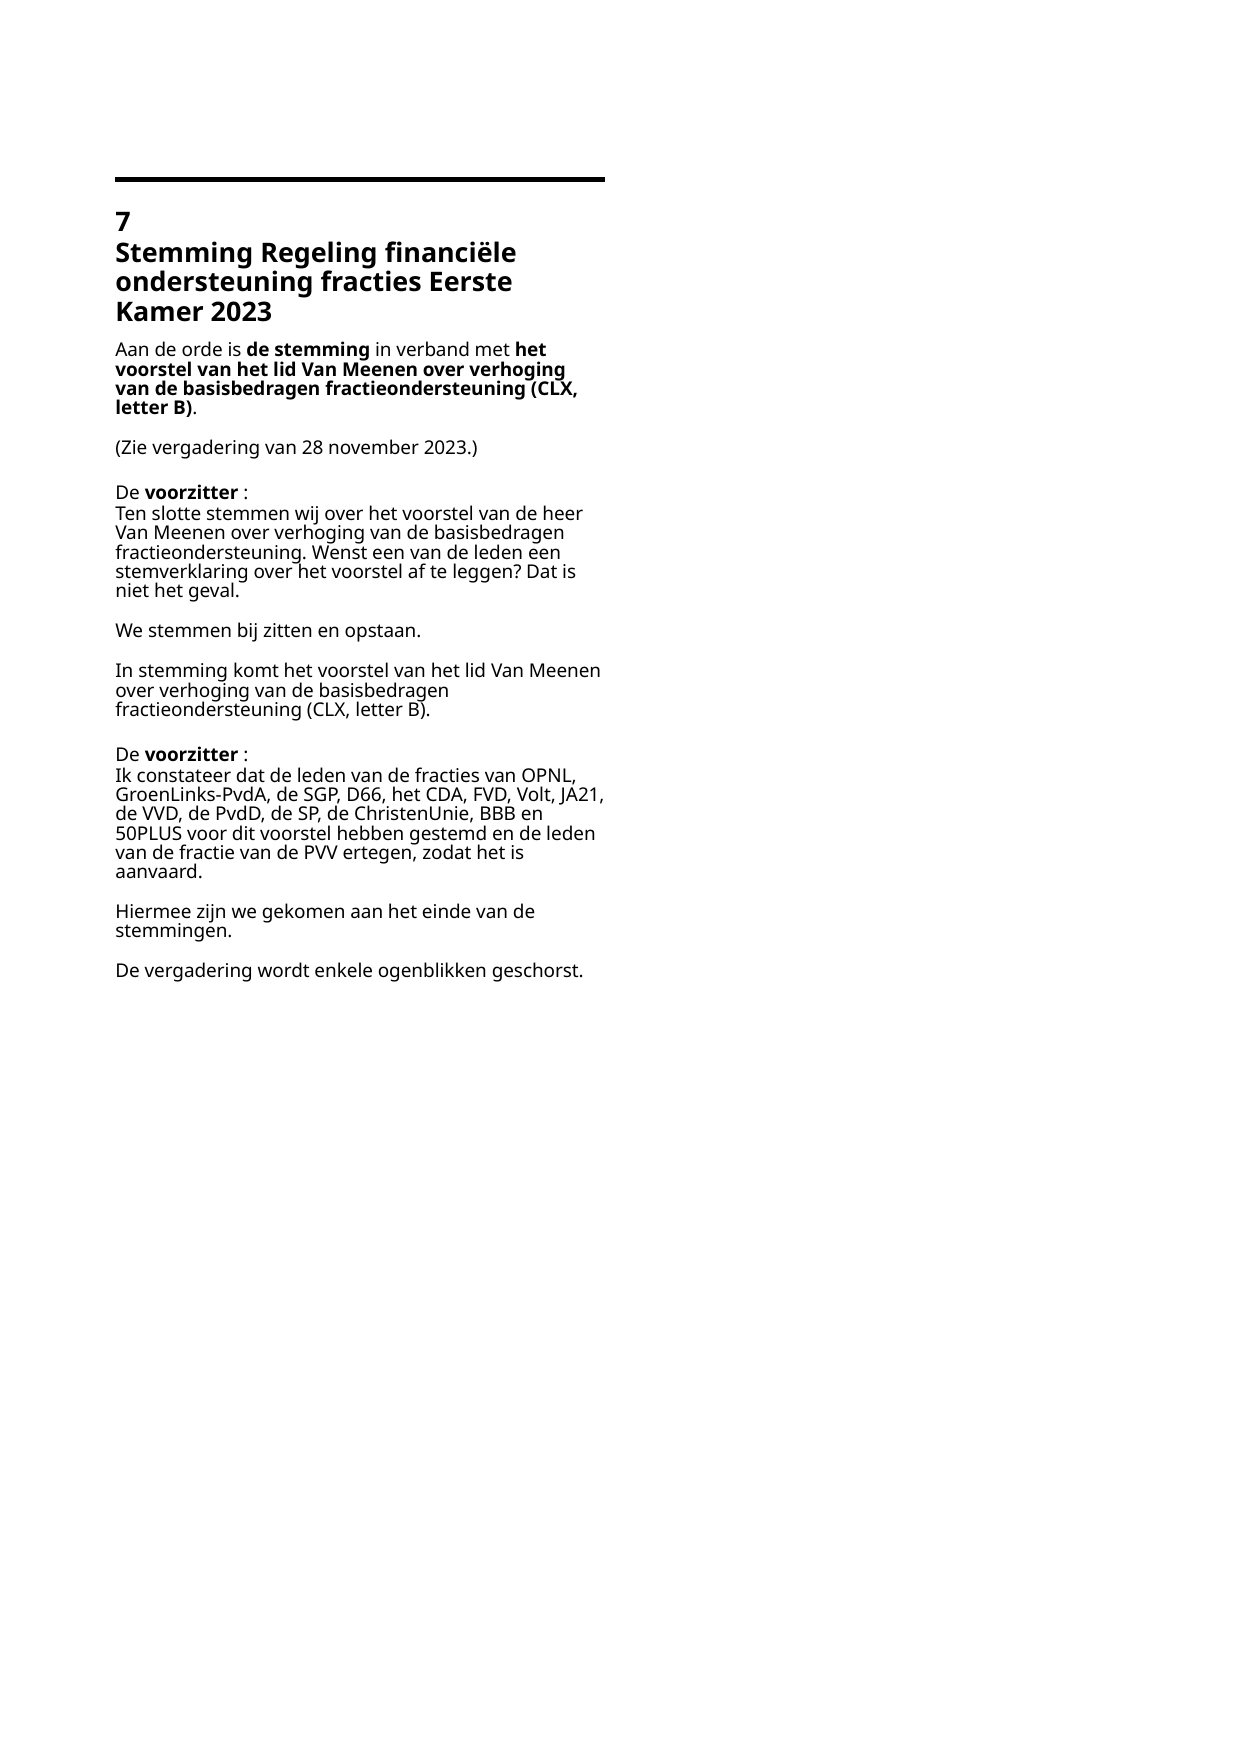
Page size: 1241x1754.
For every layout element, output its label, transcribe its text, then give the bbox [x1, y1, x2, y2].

text We stemmen bij zitten en opstaan. [115, 622, 605, 641]
text Stemming Regeling financiële ondersteuning fracties Eerste Kamer 2023 [115, 239, 605, 341]
text Ik constateer dat de leden van de fracties van OPNL, GroenLinks-PvdA, de SGP, D66, het CDA, FVD, Volt, JA21, de VVD, de PvdD, de SP, de ChristenUnie, BBB en 50PLUS voor dit voorstel hebben gestemd en de leden van de fractie van de PVV ertegen, zodat het is aanvaard. [115, 767, 605, 882]
text Aan de orde is de stemming in verband met het voorstel van het lid Van Meenen over verhoging van de basisbedragen fractieondersteuning (CLX, letter B). [115, 341, 605, 418]
text Hiermee zijn we gekomen aan het einde van de stemmingen. [115, 903, 605, 942]
text De voorzitter : [115, 479, 605, 505]
text 7 [115, 203, 605, 239]
text In stemming komt het voorstel van het lid Van Meenen over verhoging van de basisbedragen fractieondersteuning (CLX, letter B). [115, 662, 605, 720]
text Ten slotte stemmen wij over het voorstel van de heer Van Meenen over verhoging van de basisbedragen fractieondersteuning. Wenst een van de leden een stemverklaring over het voorstel af te leggen? Dat is niet het geval. [115, 505, 605, 601]
text (Zie vergadering van 28 november 2023.) [115, 439, 605, 458]
text De voorzitter : [115, 741, 605, 767]
text De vergadering wordt enkele ogenblikken geschorst. [115, 962, 605, 982]
